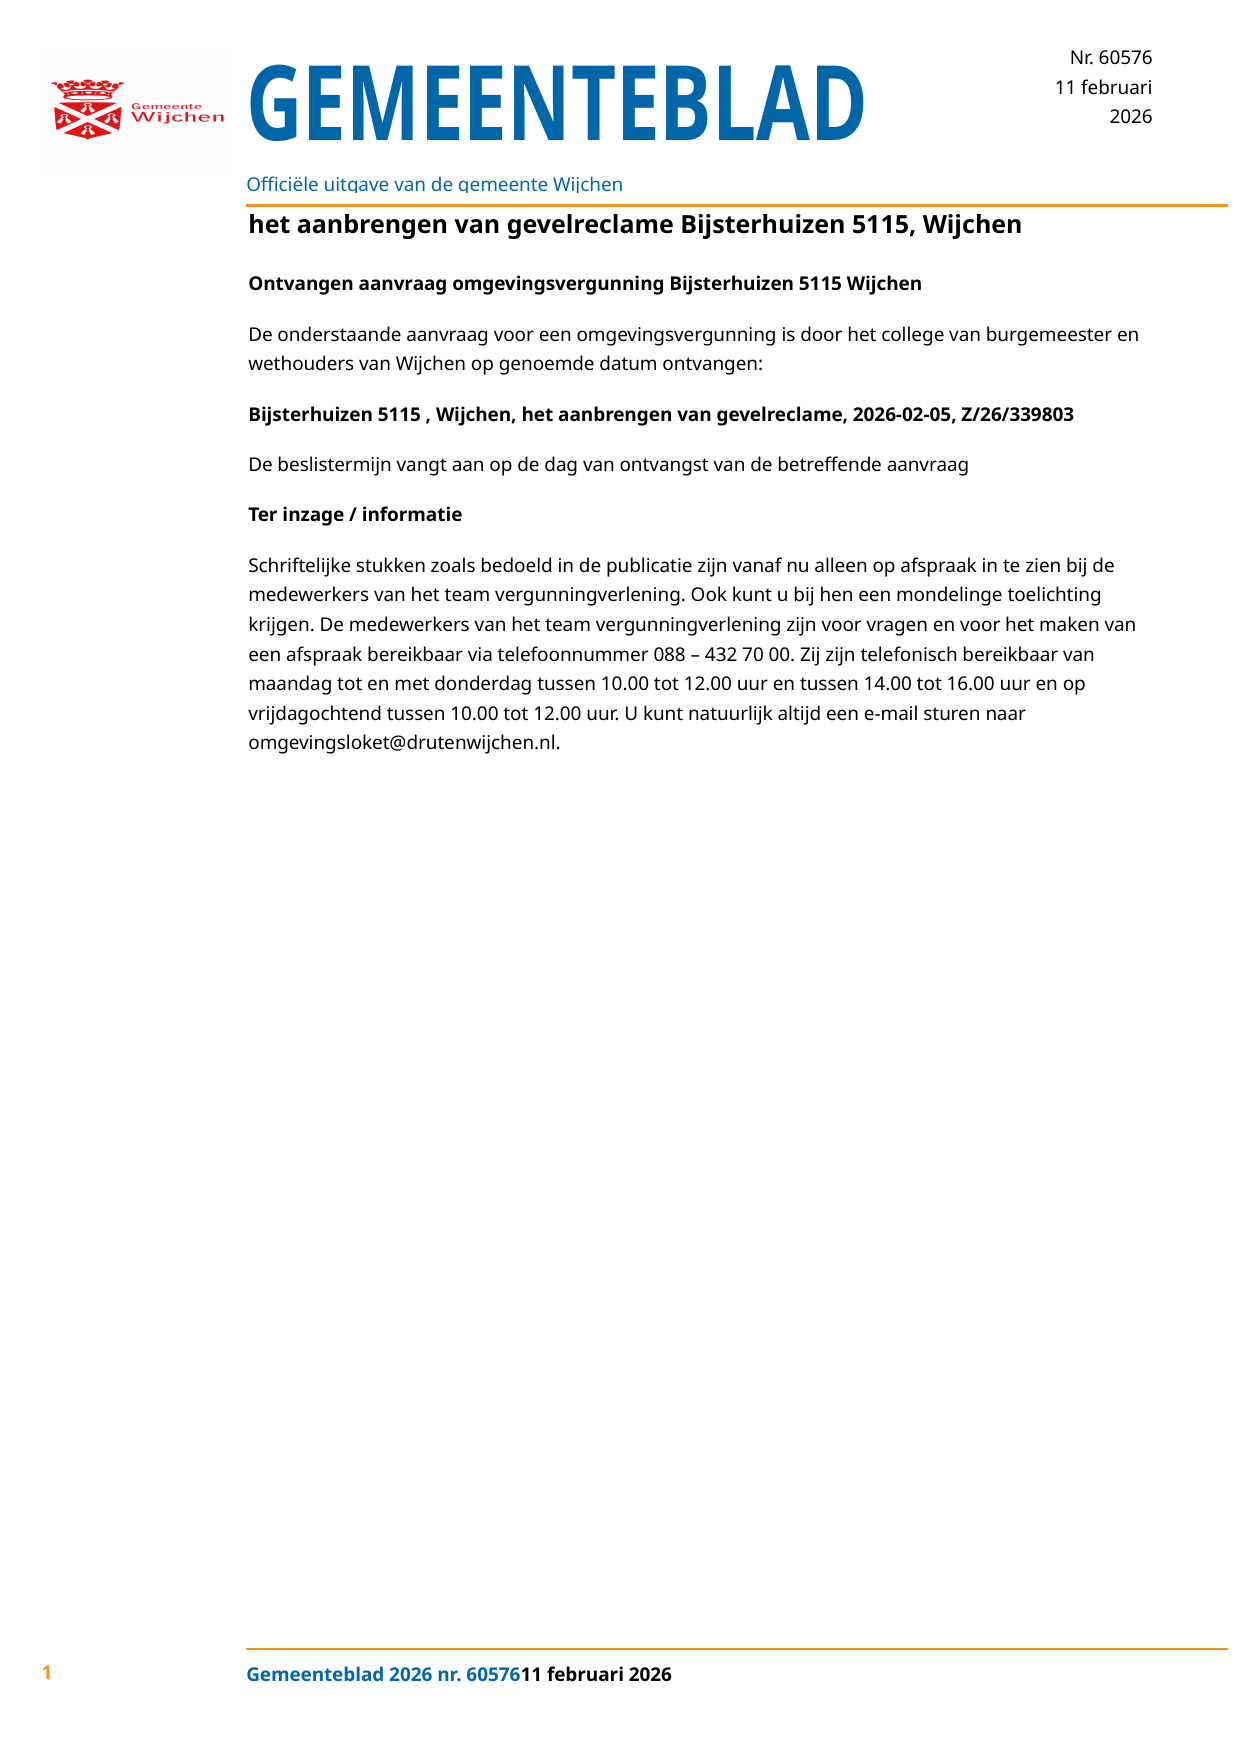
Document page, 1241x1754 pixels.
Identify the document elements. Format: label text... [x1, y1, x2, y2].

text het aanbrengen van gevelreclame Bijsterhuizen 5115, Wijchen [248, 207, 1152, 241]
text De onderstaande aanvraag voor een omgevingsvergunning is door het college van burgemeester en wethouders van Wijchen op genoemde datum ontvangen: [248, 321, 1152, 376]
text De beslistermijn vangt aan op de dag van ontvangst van de betreffende aanvraag [248, 451, 1152, 477]
picture [41, 47, 231, 172]
text Ontvangen aanvraag omgevingsvergunning Bijsterhuizen 5115 Wijchen [248, 270, 1152, 296]
text Bijsterhuizen 5115 , Wijchen, het aanbrengen van gevelreclame, 2026-02-05, Z/26/339803 [248, 401, 1152, 426]
text Schriftelijke stukken zoals bedoeld in de publicatie zijn vanaf nu alleen op afspraak in te zien bij de medewerkers van het team vergunningverlening. Ook kunt u bij hen een mondelinge toelichting krijgen. De medewerkers van het team vergunningverlening zijn voor vragen en voor het maken van een afspraak bereikbaar via telefoonnummer 088 – 432 70 00. Zij zijn telefonisch bereikbaar van maandag tot en met donderdag tussen 10.00 tot 12.00 uur en tussen 14.00 tot 16.00 uur en op vrijdagochtend tussen 10.00 tot 12.00 uur. U kunt natuurlijk altijd een e-mail sturen naar omgevingsloket@drutenwijchen.nl. [248, 552, 1152, 755]
text Ter inzage / informatie [248, 502, 1152, 527]
